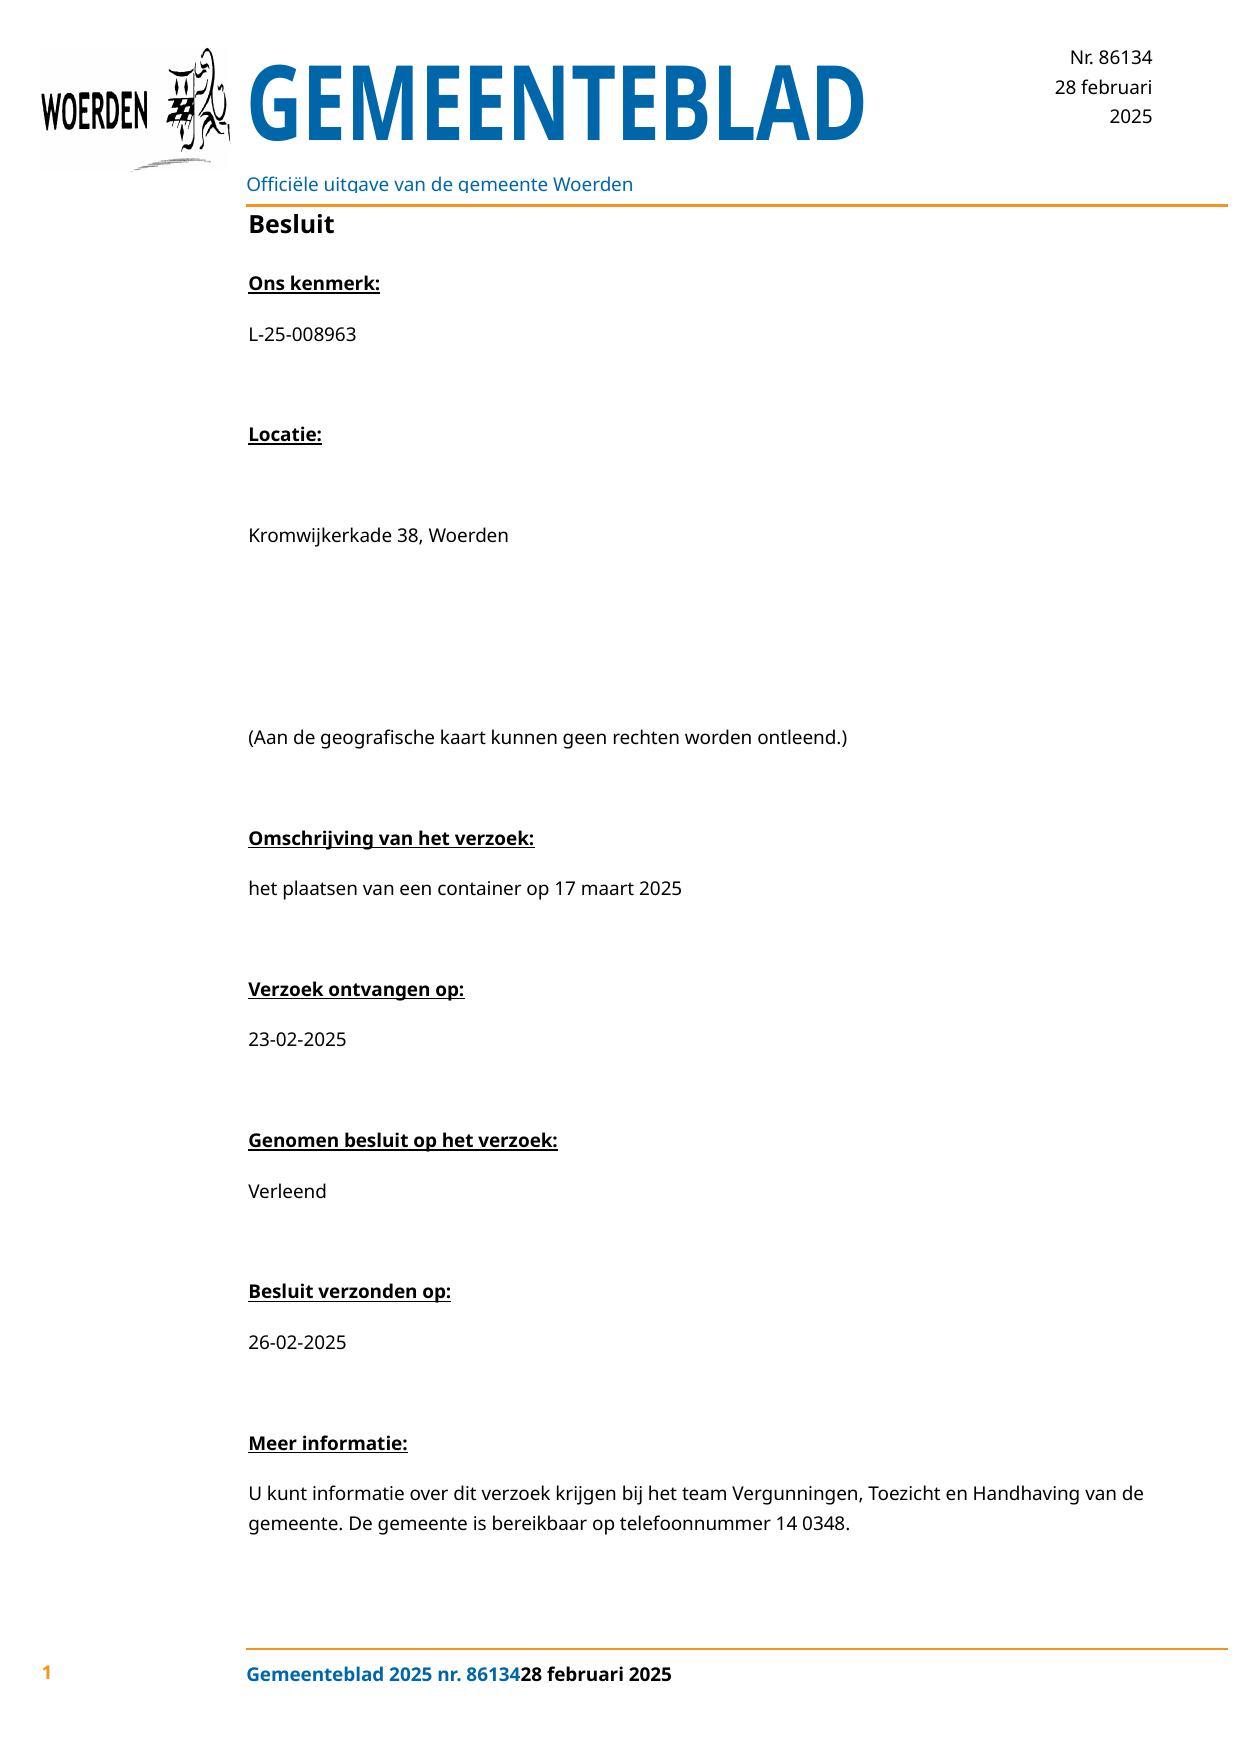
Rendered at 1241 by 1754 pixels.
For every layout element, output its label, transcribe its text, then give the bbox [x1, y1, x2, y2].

text het plaatsen van een container op 17 maart 2025 [248, 875, 1152, 901]
text Ons kenmerk: [248, 270, 1152, 296]
text L-25-008963 [248, 321, 1152, 346]
text Besluit [248, 207, 1152, 241]
text U kunt informatie over dit verzoek krijgen bij het team Vergunningen, Toezicht en Handhaving van de gemeente. De gemeente is bereikbaar op telefoonnummer 14 0348. [248, 1480, 1152, 1536]
text Omschrijving van het verzoek: [248, 825, 1152, 851]
text Verleend [248, 1178, 1152, 1203]
text Verzoek ontvangen op: [248, 976, 1152, 1002]
picture [41, 47, 231, 172]
text Besluit verzonden op: [248, 1279, 1152, 1304]
text Meer informatie: [248, 1430, 1152, 1456]
text Kromwijkerkade 38, Woerden [248, 522, 1152, 548]
text Locatie: [248, 422, 1152, 447]
text Genomen besluit op het verzoek: [248, 1127, 1152, 1153]
text (Aan de geografische kaart kunnen geen rechten worden ontleend.) [248, 724, 1152, 750]
text 23-02-2025 [248, 1027, 1152, 1052]
text 26-02-2025 [248, 1329, 1152, 1355]
